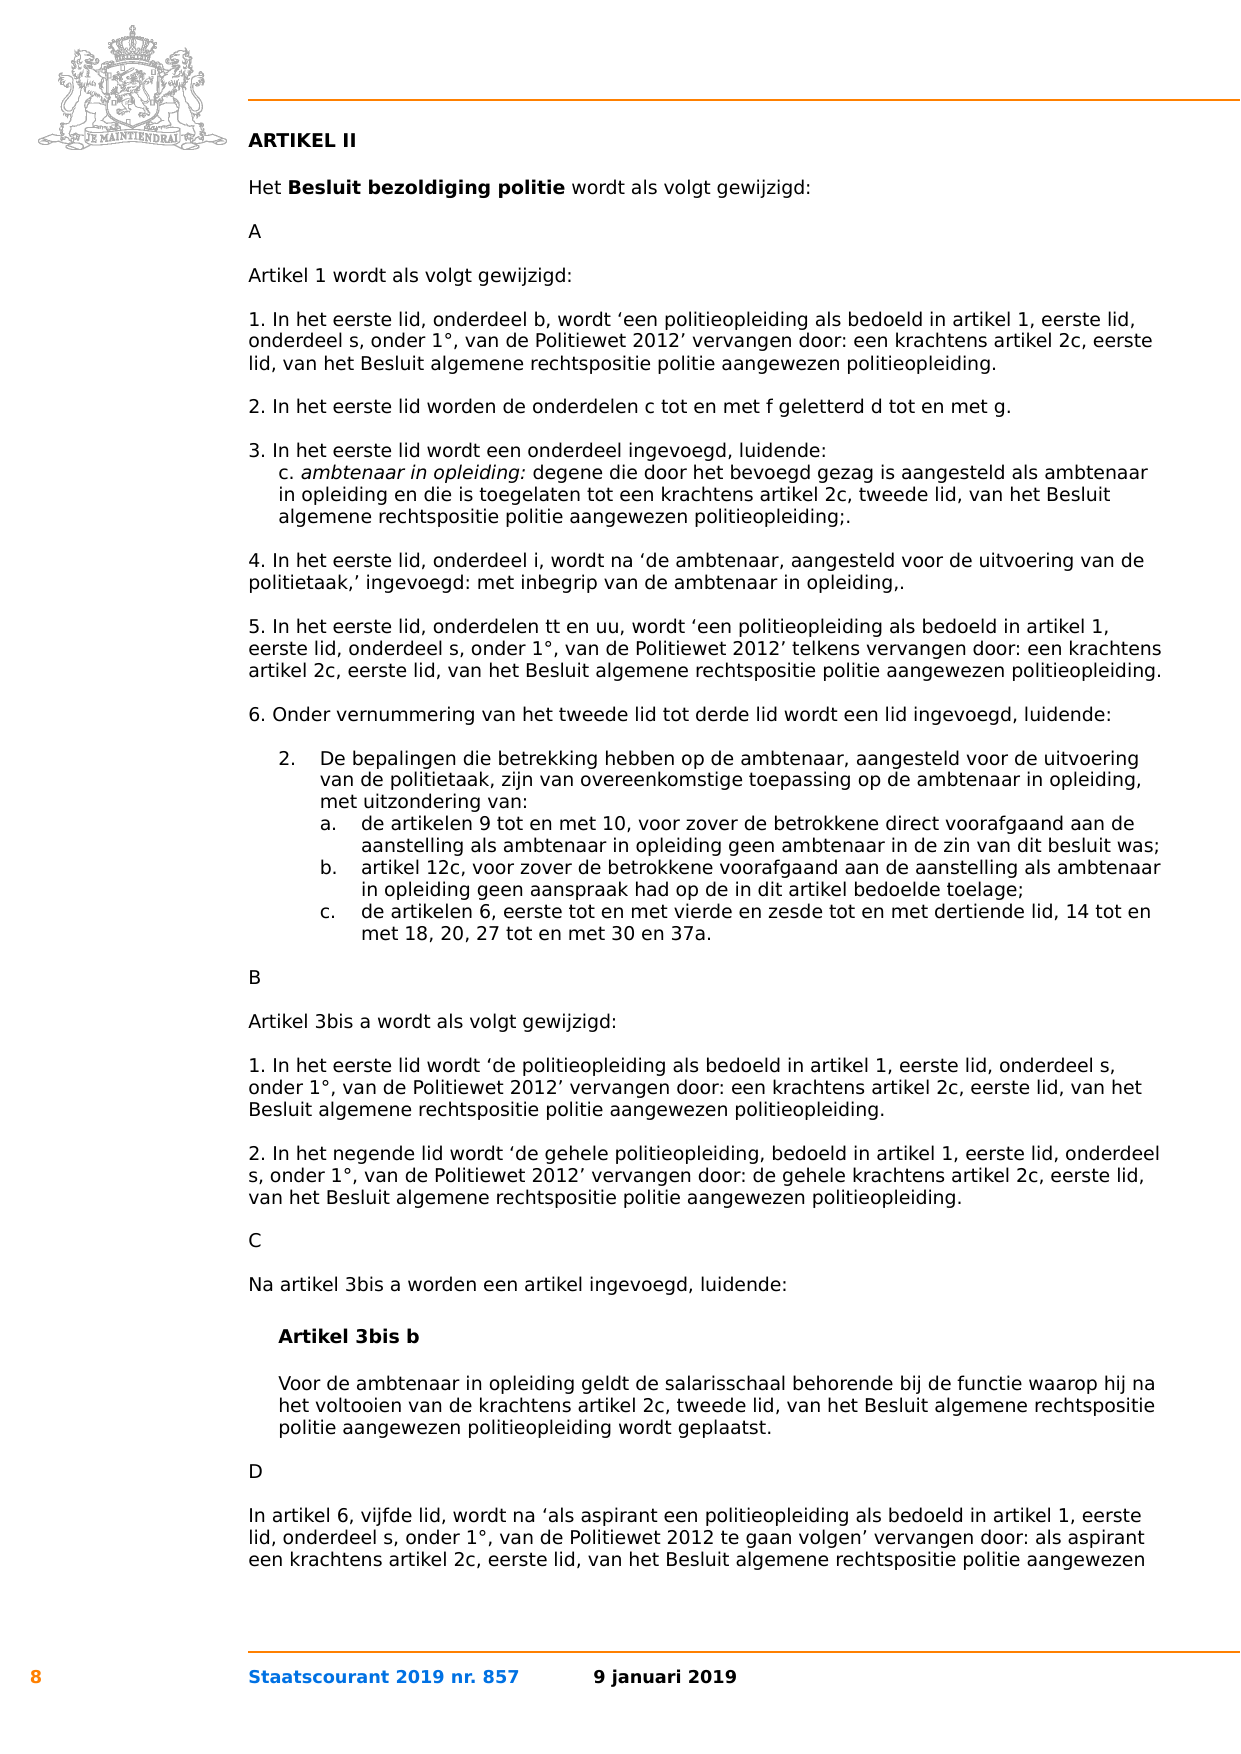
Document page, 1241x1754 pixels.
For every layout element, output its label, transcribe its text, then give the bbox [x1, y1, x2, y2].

text 3. In het eerste lid wordt een onderdeel ingevoegd, luidende: [248, 440, 1163, 462]
subtitle Artikel 3bis b [278, 1326, 1163, 1348]
text Artikel 1 wordt als volgt gewijzigd: [248, 264, 1163, 287]
text C [248, 1230, 1163, 1252]
text B [248, 967, 1163, 989]
text Artikel 3bis a wordt als volgt gewijzigd: [248, 1011, 1163, 1033]
text D [248, 1461, 1163, 1483]
text Na artikel 3bis a worden een artikel ingevoegd, luidende: [248, 1274, 1163, 1296]
text 5. In het eerste lid, onderdelen tt en uu, wordt ‘een politieopleiding als bedoeld in artikel 1, eerste lid, onderdeel s, onder 1°, van de Politiewet 2012’ telkens vervangen door: een krachtens artikel 2c, eerste lid, van het Besluit algemene rechtspositie politie aangewezen politieopleiding. [248, 616, 1163, 682]
text In artikel 6, vijfde lid, wordt na ‘als aspirant een politieopleiding als bedoeld in artikel 1, eerste lid, onderdeel s, onder 1°, van de Politiewet 2012 te gaan volgen’ vervangen door: als aspirant een krachtens artikel 2c, eerste lid, van het Besluit algemene rechtspositie politie aangewezen [248, 1505, 1163, 1571]
text a. de artikelen 9 tot en met 10, voor zover de betrokkene direct voorafgaand aan de aanstelling als ambtenaar in opleiding geen ambtenaar in de zin van dit besluit was; [319, 813, 1163, 857]
text 2. De bepalingen die betrekking hebben op de ambtenaar, aangesteld voor de uitvoering van de politietaak, zijn van overeenkomstige toepassing op de ambtenaar in opleiding, met uitzondering van: [278, 747, 1163, 813]
text Voor de ambtenaar in opleiding geldt de salarisschaal behorende bij de functie waarop hij na het voltooien van de krachtens artikel 2c, tweede lid, van het Besluit algemene rechtspositie politie aangewezen politieopleiding wordt geplaatst. [278, 1373, 1163, 1439]
text 2. In het negende lid wordt ‘de gehele politieopleiding, bedoeld in artikel 1, eerste lid, onderdeel s, onder 1°, van de Politiewet 2012’ vervangen door: de gehele krachtens artikel 2c, eerste lid, van het Besluit algemene rechtspositie politie aangewezen politieopleiding. [248, 1143, 1163, 1208]
text 4. In het eerste lid, onderdeel i, wordt na ‘de ambtenaar, aangesteld voor de uitvoering van de politietaak,’ ingevoegd: met inbegrip van de ambtenaar in opleiding,. [248, 550, 1163, 594]
text 6. Onder vernummering van het tweede lid tot derde lid wordt een lid ingevoegd, luidende: [248, 703, 1163, 726]
text 1. In het eerste lid wordt ‘de politieopleiding als bedoeld in artikel 1, eerste lid, onderdeel s, onder 1°, van de Politiewet 2012’ vervangen door: een krachtens artikel 2c, eerste lid, van het Besluit algemene rechtspositie politie aangewezen politieopleiding. [248, 1055, 1163, 1121]
text Het Besluit bezoldiging politie wordt als volgt gewijzigd: [248, 177, 1163, 199]
text c. de artikelen 6, eerste tot en met vierde en zesde tot en met dertiende lid, 14 tot en met 18, 20, 27 tot en met 30 en 37a. [319, 901, 1163, 945]
subtitle ARTIKEL II [248, 130, 1163, 152]
text 1. In het eerste lid, onderdeel b, wordt ‘een politieopleiding als bedoeld in artikel 1, eerste lid, onderdeel s, onder 1°, van de Politiewet 2012’ vervangen door: een krachtens artikel 2c, eerste lid, van het Besluit algemene rechtspositie politie aangewezen politieopleiding. [248, 308, 1163, 374]
text 2. In het eerste lid worden de onderdelen c tot en met f geletterd d tot en met g. [248, 396, 1163, 418]
picture [38, 25, 227, 150]
text A [248, 221, 1163, 243]
text b. artikel 12c, voor zover de betrokkene voorafgaand aan de aanstelling als ambtenaar in opleiding geen aanspraak had op de in dit artikel bedoelde toelage; [319, 857, 1163, 901]
text c. ambtenaar in opleiding: degene die door het bevoegd gezag is aangesteld als ambtenaar in opleiding en die is toegelaten tot een krachtens artikel 2c, tweede lid, van het Besluit algemene rechtspositie politie aangewezen politieopleiding;. [278, 462, 1163, 528]
